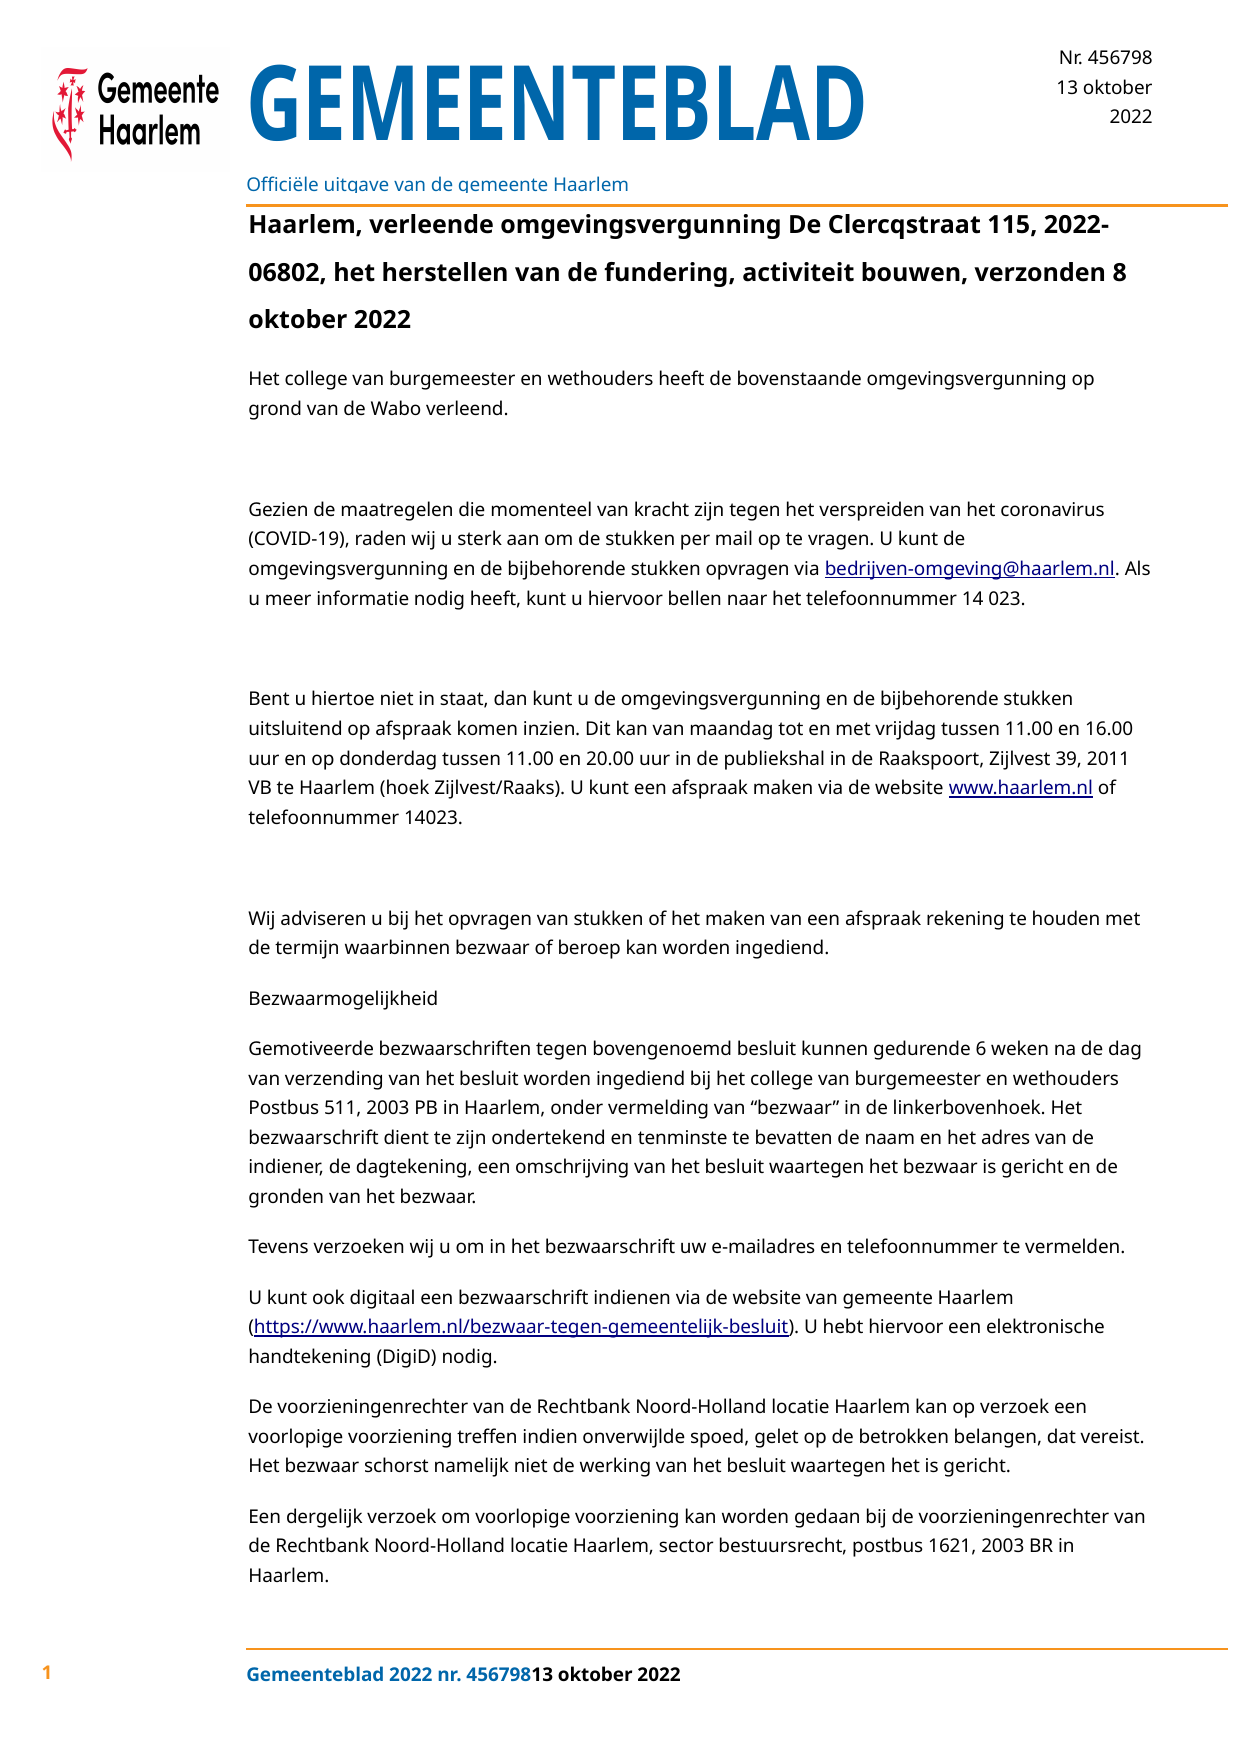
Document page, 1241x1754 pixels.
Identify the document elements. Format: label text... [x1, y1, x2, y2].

picture [41, 47, 231, 172]
text Bent u hiertoe niet in staat, dan kunt u de omgevingsvergunning en de bijbehorende stukken uitsluitend op afspraak komen inzien. Dit kan van maandag tot en met vrijdag tussen 11.00 en 16.00 uur en op donderdag tussen 11.00 en 20.00 uur in de publiekshal in de Raakspoort, Zijlvest 39, 2011 VB te Haarlem (hoek Zijlvest/Raaks). U kunt een afspraak maken via de website www.haarlem.nl of telefoonnummer 14023. [248, 686, 1152, 829]
text Gemotiveerde bezwaarschriften tegen bovengenoemd besluit kunnen gedurende 6 weken na de dag van verzending van het besluit worden ingediend bij het college van burgemeester en wethouders Postbus 511, 2003 PB in Haarlem, onder vermelding van “bezwaar” in de linkerbovenhoek. Het bezwaarschrift dient te zijn ondertekend en tenminste te bevatten de naam en het adres van de indiener, de dagtekening, een omschrijving van het besluit waartegen het bezwaar is gericht en de gronden van het bezwaar. [248, 1035, 1152, 1209]
text Wij adviseren u bij het opvragen van stukken of het maken van een afspraak rekening te houden met de termijn waarbinnen bezwaar of beroep kan worden ingediend. [248, 905, 1152, 960]
text Bezwaarmogelijkheid [248, 985, 1152, 1010]
text Gezien de maatregelen die momenteel van kracht zijn tegen het verspreiden van het coronavirus (COVID-19), raden wij u sterk aan om de stukken per mail op te vragen. U kunt de omgevingsvergunning en de bijbehorende stukken opvragen via bedrijven-omgeving@haarlem.nl. Als u meer informatie nodig heeft, kunt u hiervoor bellen naar het telefoonnummer 14 023. [248, 496, 1152, 610]
text Het college van burgemeester en wethouders heeft de bovenstaande omgevingsvergunning op grond van de Wabo verleend. [248, 366, 1152, 421]
text Een dergelijk verzoek om voorlopige voorziening kan worden gedaan bij de voorzieningenrechter van de Rechtbank Noord-Holland locatie Haarlem, sector bestuursrecht, postbus 1621, 2003 BR in Haarlem. [248, 1503, 1152, 1588]
text U kunt ook digitaal een bezwaarschrift indienen via de website van gemeente Haarlem (https://www.haarlem.nl/bezwaar-tegen-gemeentelijk-besluit). U hebt hiervoor een elektronische handtekening (DigiD) nodig. [248, 1284, 1152, 1369]
text De voorzieningenrechter van de Rechtbank Noord-Holland locatie Haarlem kan op verzoek een voorlopige voorziening treffen indien onverwijlde spoed, gelet op de betrokken belangen, dat vereist. Het bezwaar schorst namelijk niet de werking van het besluit waartegen het is gericht. [248, 1393, 1152, 1478]
text Tevens verzoeken wij u om in het bezwaarschrift uw e-mailadres en telefoonnummer te vermelden. [248, 1233, 1152, 1259]
text Haarlem, verleende omgevingsvergunning De Clercqstraat 115, 2022-06802, het herstellen van de fundering, activiteit bouwen, verzonden 8 oktober 2022 [248, 207, 1152, 336]
